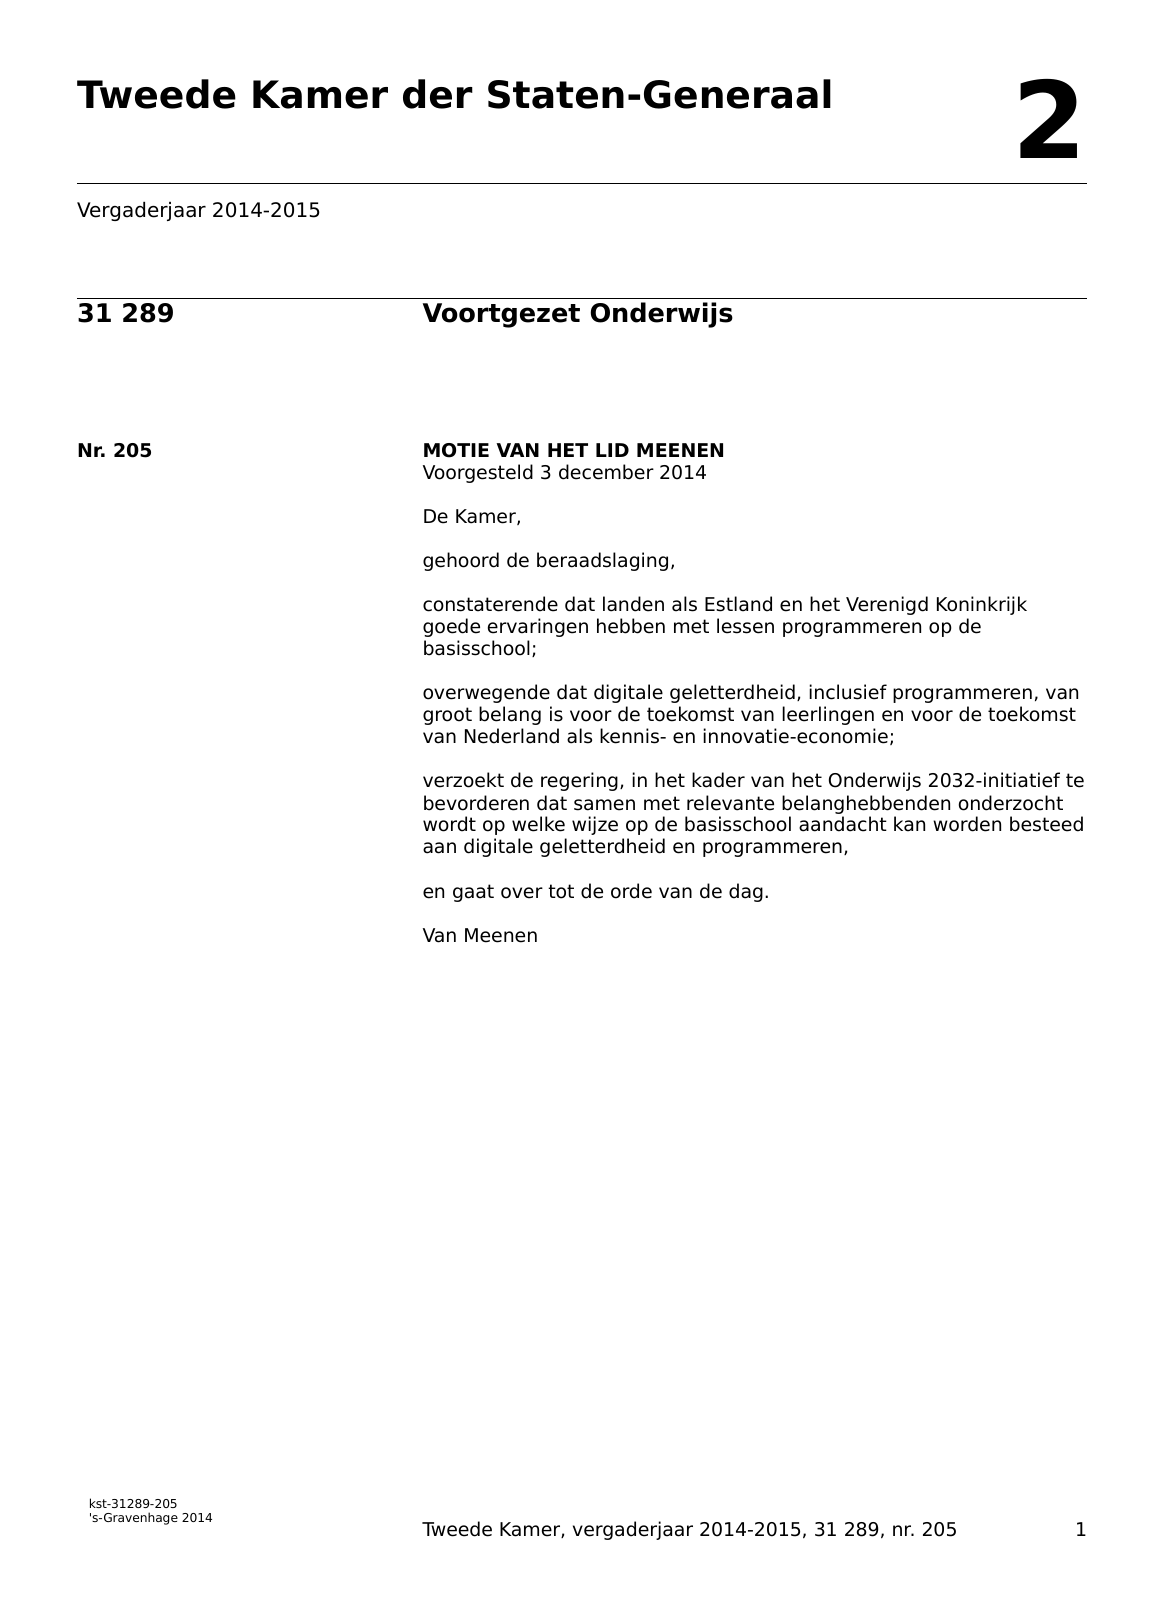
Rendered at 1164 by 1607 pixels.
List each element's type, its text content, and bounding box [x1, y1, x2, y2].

table_cell Vergaderjaar 2014-2015 [77, 184, 1087, 298]
text constaterende dat landen als Estland en het Verenigd Koninkrijk goede ervaringen hebben met lessen programmeren op de basisschool; [422, 594, 1087, 660]
text Voorgesteld 3 december 2014 [422, 462, 1087, 484]
text 's-Gravenhage 2014 [88, 1511, 323, 1525]
subtitle 31 289 Voortgezet Onderwijs [77, 299, 1087, 329]
table_header 2 [886, 59, 1087, 183]
text kst-31289-205 [88, 1497, 323, 1511]
text verzoekt de regering, in het kader van het Onderwijs 2032-initiatief te bevorderen dat samen met relevante belanghebbenden onderzocht wordt op welke wijze op de basisschool aandacht kan worden besteed aan digitale geletterdheid en programmeren, [422, 770, 1087, 858]
text overwegende dat digitale geletterdheid, inclusief programmeren, van groot belang is voor de toekomst van leerlingen en voor de toekomst van Nederland als kennis- en innovatie-economie; [422, 682, 1087, 748]
subtitle Nr. 205 MOTIE VAN HET LID MEENEN [77, 440, 1087, 462]
text gehoord de beraadslaging, [422, 550, 1087, 572]
text De Kamer, [422, 506, 1087, 528]
table_header Tweede Kamer der Staten-Generaal [77, 59, 886, 183]
text Van Meenen [422, 925, 1087, 947]
text en gaat over tot de orde van de dag. [422, 881, 1087, 902]
